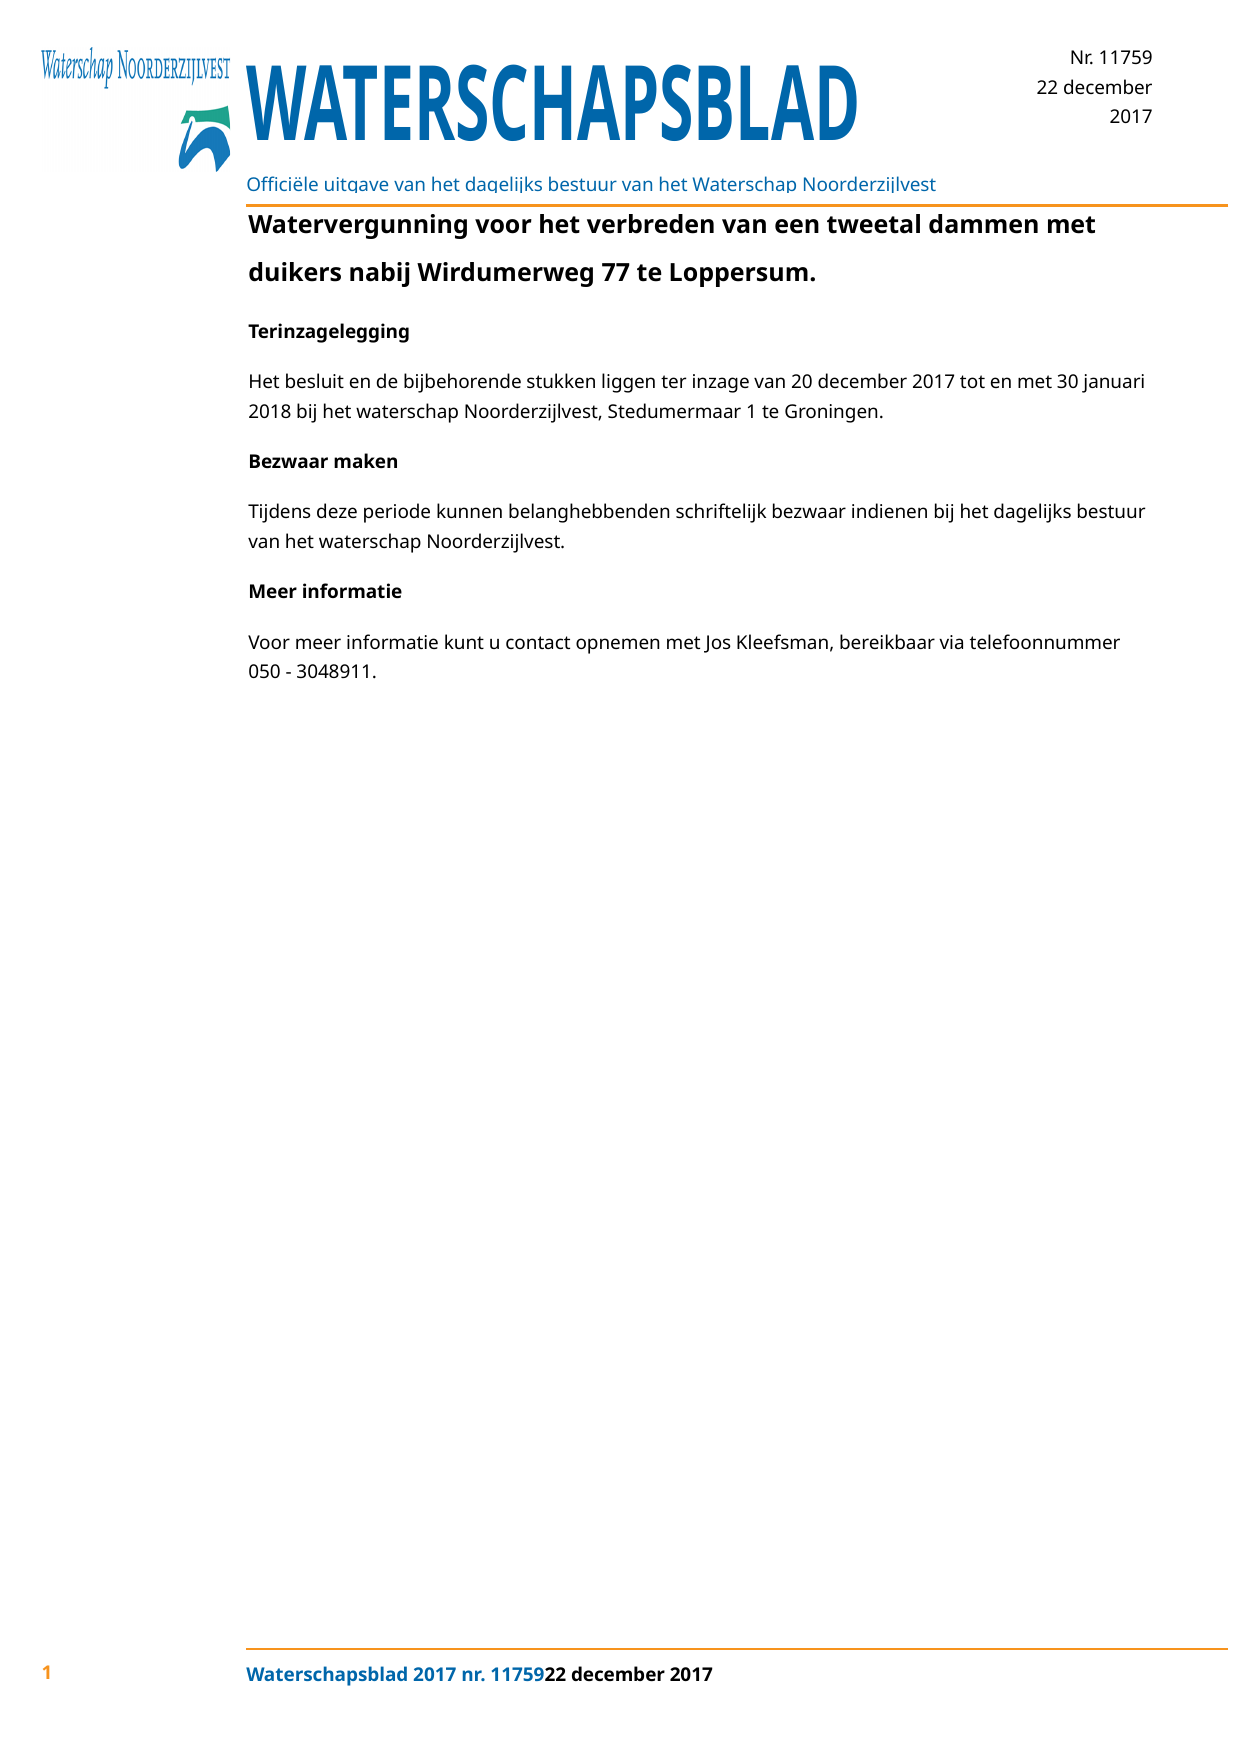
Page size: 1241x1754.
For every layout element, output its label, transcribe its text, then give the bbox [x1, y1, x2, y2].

text Watervergunning voor het verbreden van een tweetal dammen met duikers nabij Wirdumerweg 77 te Loppersum. [248, 207, 1152, 288]
picture [41, 47, 231, 172]
text Tijdens deze periode kunnen belanghebbenden schriftelijk bezwaar indienen bij het dagelijks bestuur van het waterschap Noorderzijlvest. [248, 499, 1152, 554]
text Voor meer informatie kunt u contact opnemen met Jos Kleefsman, bereikbaar via telefoonnummer 050 - 3048911. [248, 629, 1152, 684]
text Meer informatie [248, 579, 1152, 604]
text Terinzagelegging [248, 318, 1152, 344]
text Het besluit en de bijbehorende stukken liggen ter inzage van 20 december 2017 tot en met 30 januari 2018 bij het waterschap Noorderzijlvest, Stedumermaar 1 te Groningen. [248, 368, 1152, 424]
text Bezwaar maken [248, 448, 1152, 474]
